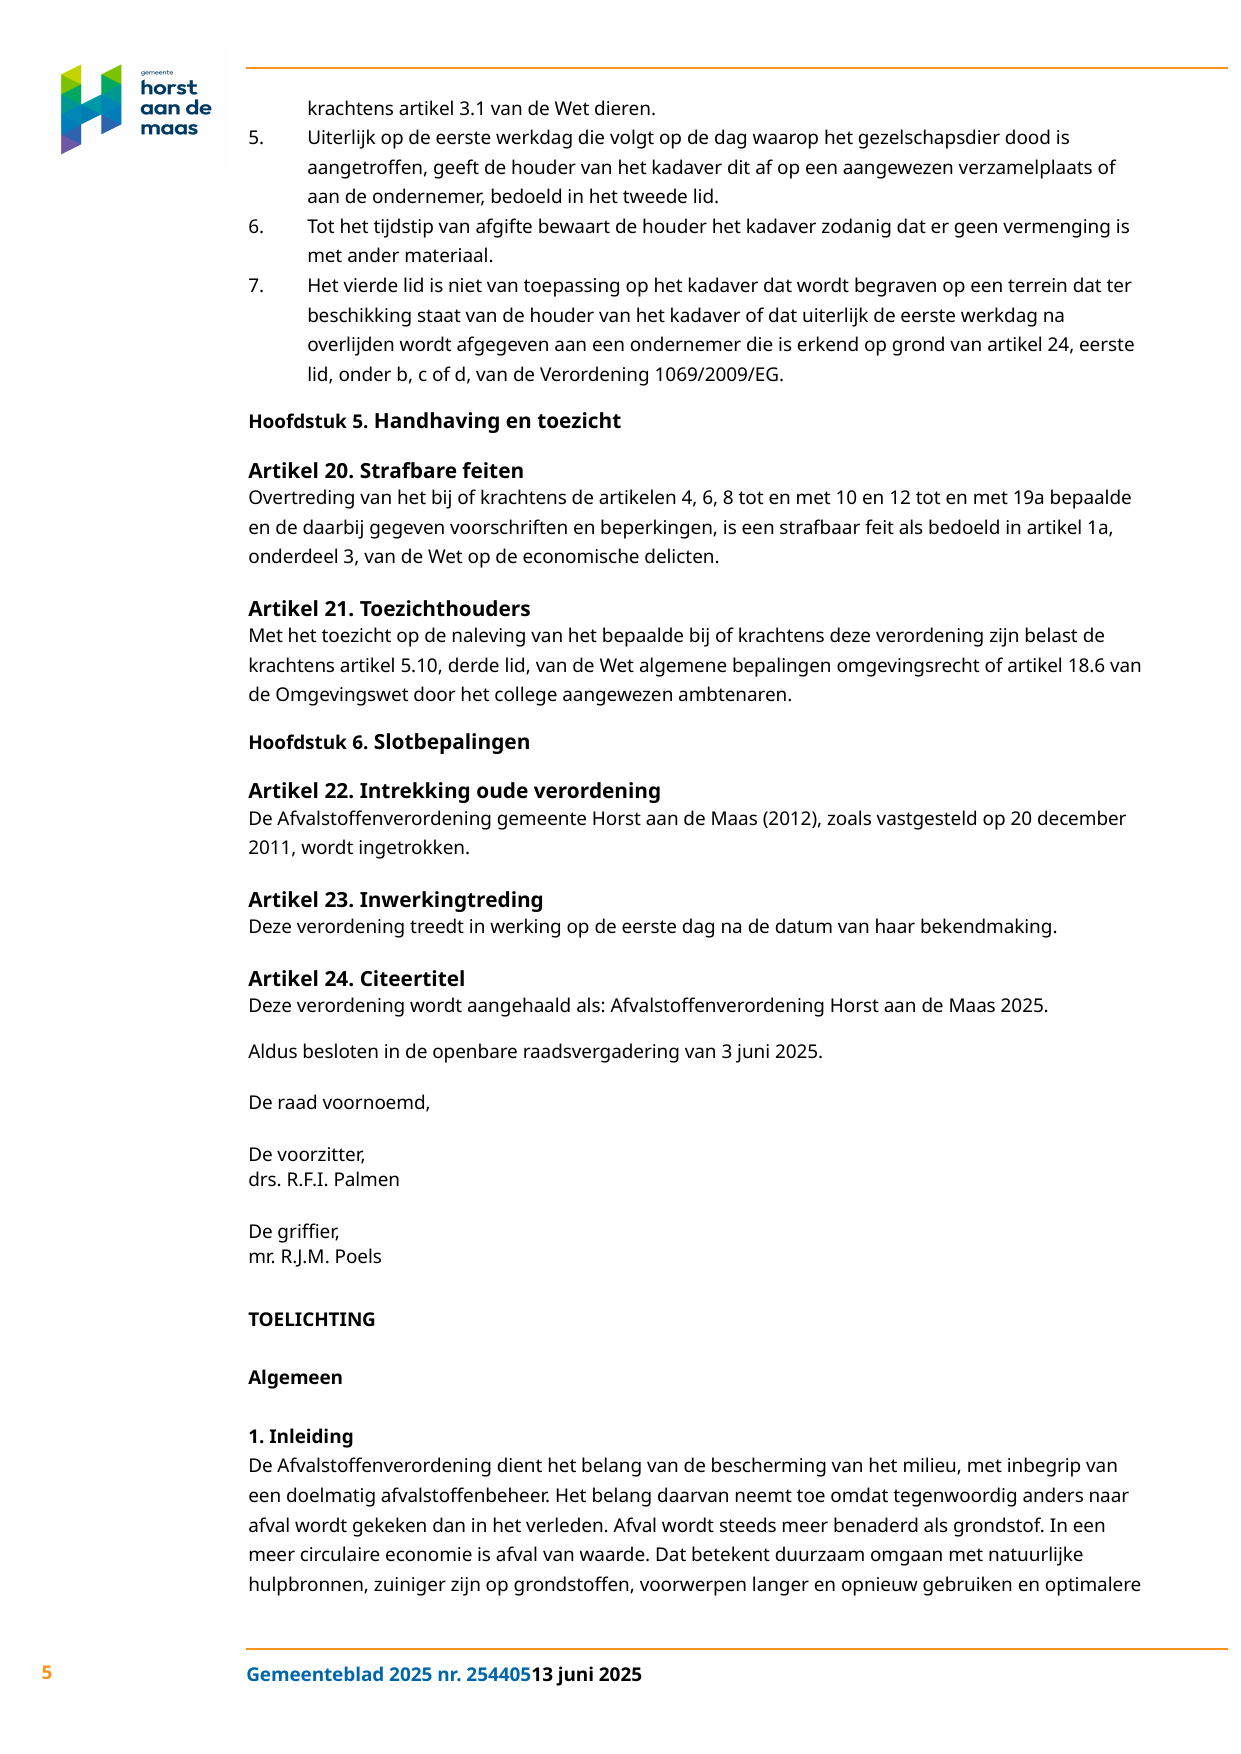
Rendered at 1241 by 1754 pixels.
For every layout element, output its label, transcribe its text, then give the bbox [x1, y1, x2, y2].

list krachtens artikel 3.1 van de Wet dieren. [248, 95, 1152, 121]
text Met het toezicht op de naleving van het bepaalde bij of krachtens deze verordening zijn belast de krachtens artikel 5.10, derde lid, van de Wet algemene bepalingen omgevingsrecht of artikel 18.6 van de Omgevingswet door het college aangewezen ambtenaren. [248, 622, 1152, 707]
text Overtreding van het bij of krachtens de artikelen 4, 6, 8 tot en met 10 en 12 tot en met 19a bepaalde en de daarbij gegeven voorschriften en beperkingen, is een strafbaar feit als bedoeld in artikel 1a, onderdeel 3, van de Wet op de economische delicten. [248, 484, 1152, 569]
text Artikel 21. Toezichthouders [248, 594, 1152, 622]
text drs. R.F.I. Palmen [248, 1166, 1152, 1192]
text Algemeen [248, 1364, 1152, 1390]
text TOELICHTING [248, 1295, 1152, 1335]
list Uiterlijk op de eerste werkdag die volgt op de dag waarop het gezelschapsdier dood is aangetroffen, geeft de houder van het kadaver dit af op een aangewezen verzamelplaats of aan de ondernemer, bedoeld in het tweede lid. [248, 124, 1152, 209]
text Artikel 22. Intrekking oude verordening [248, 776, 1152, 805]
text mr. R.J.M. Poels [248, 1244, 1152, 1269]
text Artikel 23. Inwerkingtreding [248, 885, 1152, 913]
text Artikel 24. Citeertitel [248, 964, 1152, 992]
text Aldus besloten in de openbare raadsvergadering van 3 juni 2025. [248, 1038, 1152, 1063]
text Hoofdstuk 6. Slotbepalingen [248, 727, 1152, 756]
text Artikel 20. Strafbare feiten [248, 456, 1152, 484]
text 1. Inleiding [248, 1423, 1152, 1449]
list Het vierde lid is niet van toepassing op het kadaver dat wordt begraven op een terrein dat ter beschikking staat van de houder van het kadaver of dat uiterlijk de eerste werkdag na overlijden wordt afgegeven aan een ondernemer die is erkend op grond van artikel 24, eerste lid, onder b, c of d, van de Verordening 1069/2009/EG. [248, 272, 1152, 387]
text De raad voornoemd, [248, 1089, 1152, 1115]
text Hoofdstuk 5. Handhaving en toezicht [248, 407, 1152, 435]
picture [41, 47, 231, 172]
list Tot het tijdstip van afgifte bewaart de houder het kadaver zodanig dat er geen vermenging is met ander materiaal. [248, 213, 1152, 268]
text De Afvalstoffenverordening gemeente Horst aan de Maas (2012), zoals vastgesteld op 20 december 2011, wordt ingetrokken. [248, 805, 1152, 860]
text Deze verordening wordt aangehaald als: Afvalstoffenverordening Horst aan de Maas 2025. [248, 992, 1152, 1018]
text De griffier, [248, 1218, 1152, 1244]
text De Afvalstoffenverordening dient het belang van de bescherming van het milieu, met inbegrip van een doelmatig afvalstoffenbeheer. Het belang daarvan neemt toe omdat tegenwoordig anders naar afval wordt gekeken dan in het verleden. Afval wordt steeds meer benaderd als grondstof. In een meer circulaire economie is afval van waarde. Dat betekent duurzaam omgaan met natuurlijke hulpbronnen, zuiniger zijn op grondstoffen, voorwerpen langer en opnieuw gebruiken en optimalere [248, 1453, 1152, 1597]
text Deze verordening treedt in werking op de eerste dag na de datum van haar bekendmaking. [248, 913, 1152, 939]
text De voorzitter, [248, 1141, 1152, 1166]
